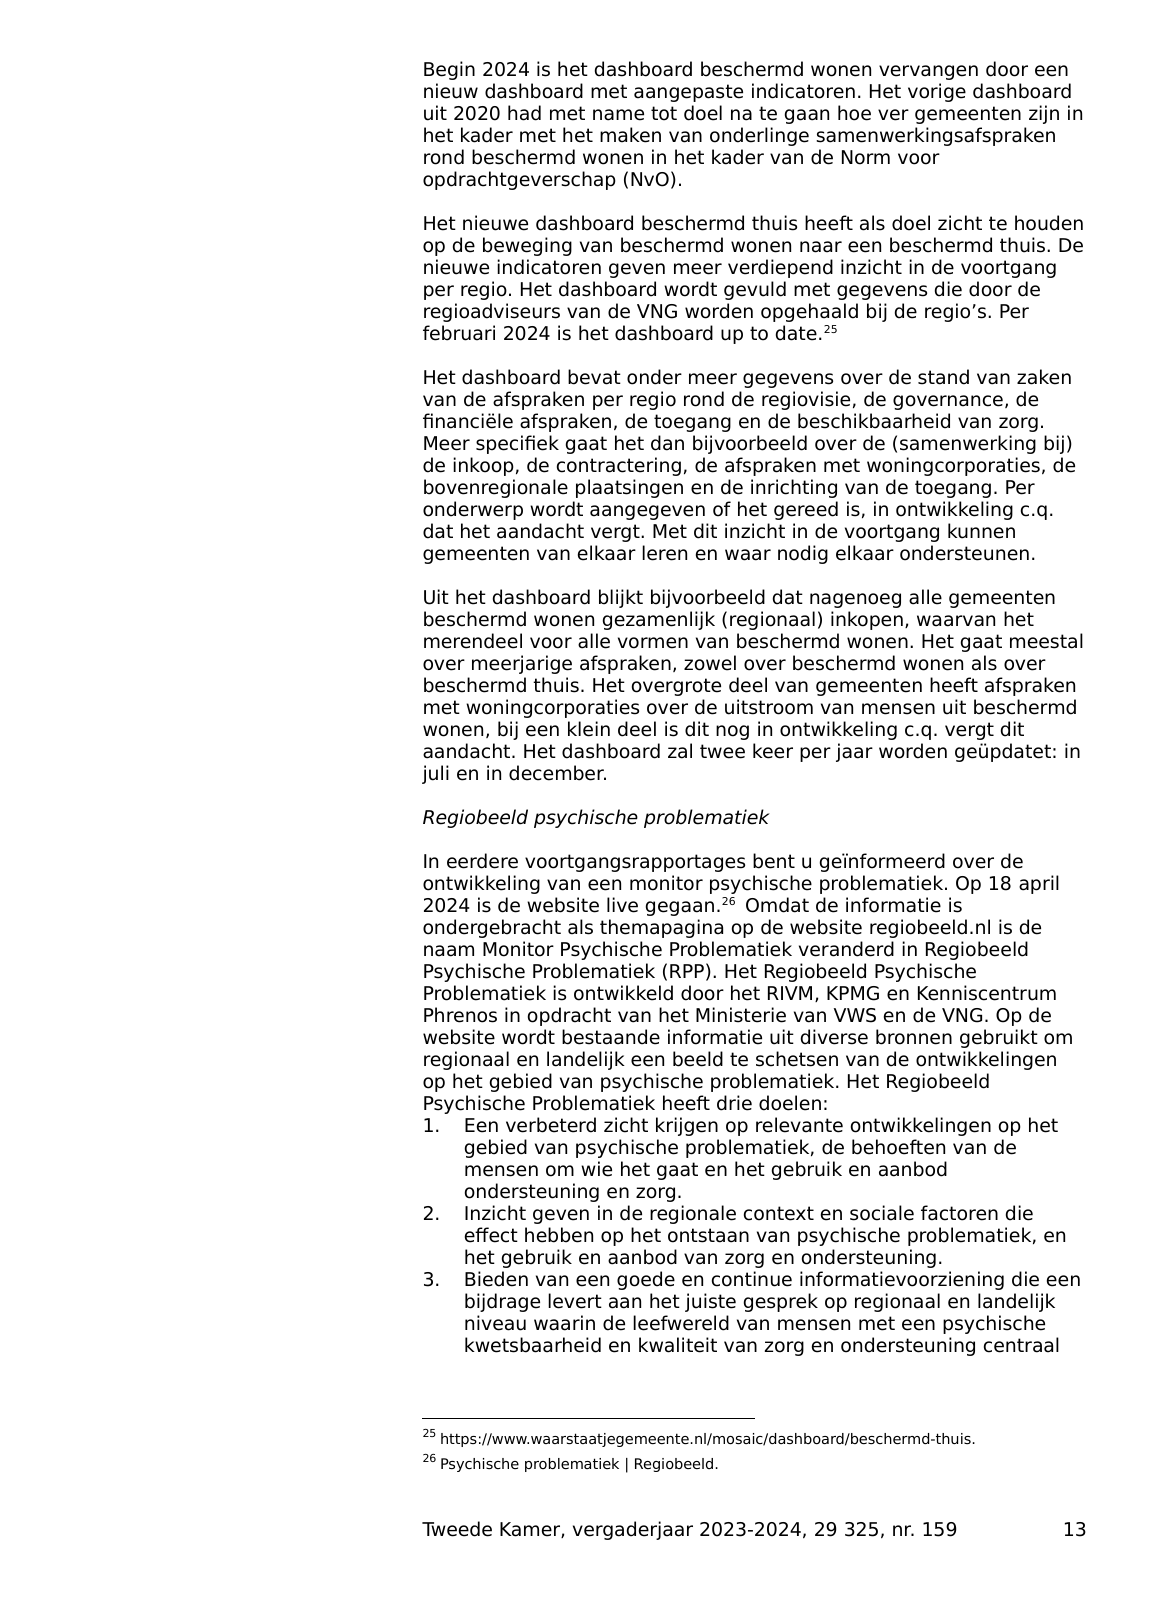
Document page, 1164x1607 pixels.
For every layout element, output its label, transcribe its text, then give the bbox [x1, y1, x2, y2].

text Uit het dashboard blijkt bijvoorbeeld dat nagenoeg alle gemeenten beschermd wonen gezamenlijk (regionaal) inkopen, waarvan het merendeel voor alle vormen van beschermd wonen. Het gaat meestal over meerjarige afspraken, zowel over beschermd wonen als over beschermd thuis. Het overgrote deel van gemeenten heeft afspraken met woningcorporaties over de uitstroom van mensen uit beschermd wonen, bij een klein deel is dit nog in ontwikkeling c.q. vergt dit aandacht. Het dashboard zal twee keer per jaar worden geüpdatet: in juli en in december. [422, 587, 1087, 785]
text In eerdere voortgangsrapportages bent u geïnformeerd over de ontwikkeling van een monitor psychische problematiek. Op 18 april 2024 is de website live gegaan. Omdat de informatie is ondergebracht als themapagina op de website regiobeeld.nl is de naam Monitor Psychische Problematiek veranderd in Regiobeeld Psychische Problematiek (RPP). Het Regiobeeld Psychische Problematiek is ontwikkeld door het RIVM, KPMG en Kenniscentrum Phrenos in opdracht van het Ministerie van VWS en de VNG. Op de website wordt bestaande informatie uit diverse bronnen gebruikt om regionaal en landelijk een beeld te schetsen van de ontwikkelingen op het gebied van psychische problematiek. Het Regiobeeld Psychische Problematiek heeft drie doelen: [422, 851, 1087, 1115]
text 1. Een verbeterd zicht krijgen op relevante ontwikkelingen op het gebied van psychische problematiek, de behoeften van de mensen om wie het gaat en het gebruik en aanbod ondersteuning en zorg. [422, 1115, 1087, 1203]
subtitle Regiobeeld psychische problematiek [422, 807, 1087, 829]
text Psychische problematiek | Regiobeeld. [422, 1452, 1087, 1474]
text 2. Inzicht geven in de regionale context en sociale factoren die effect hebben op het ontstaan van psychische problematiek, en het gebruik en aanbod van zorg en ondersteuning. [422, 1203, 1087, 1269]
text https://www.waarstaatjegemeente.nl/mosaic/dashboard/beschermd-thuis. [422, 1427, 1087, 1449]
text Het nieuwe dashboard beschermd thuis heeft als doel zicht te houden op de beweging van beschermd wonen naar een beschermd thuis. De nieuwe indicatoren geven meer verdiepend inzicht in de voortgang per regio. Het dashboard wordt gevuld met gegevens die door de regioadviseurs van de VNG worden opgehaald bij de regio’s. Per februari 2024 is het dashboard up to date. [422, 213, 1087, 345]
text 3. Bieden van een goede en continue informatievoorziening die een bijdrage levert aan het juiste gesprek op regionaal en landelijk niveau waarin de leefwereld van mensen met een psychische kwetsbaarheid en kwaliteit van zorg en ondersteuning centraal [422, 1269, 1087, 1357]
text Begin 2024 is het dashboard beschermd wonen vervangen door een nieuw dashboard met aangepaste indicatoren. Het vorige dashboard uit 2020 had met name tot doel na te gaan hoe ver gemeenten zijn in het kader met het maken van onderlinge samenwerkingsafspraken rond beschermd wonen in het kader van de Norm voor opdrachtgeverschap (NvO). [422, 59, 1087, 191]
text Het dashboard bevat onder meer gegevens over de stand van zaken van de afspraken per regio rond de regiovisie, de governance, de financiële afspraken, de toegang en de beschikbaarheid van zorg. Meer specifiek gaat het dan bijvoorbeeld over de (samenwerking bij) de inkoop, de contractering, de afspraken met woningcorporaties, de bovenregionale plaatsingen en de inrichting van de toegang. Per onderwerp wordt aangegeven of het gereed is, in ontwikkeling c.q. dat het aandacht vergt. Met dit inzicht in de voortgang kunnen gemeenten van elkaar leren en waar nodig elkaar ondersteunen. [422, 367, 1087, 565]
